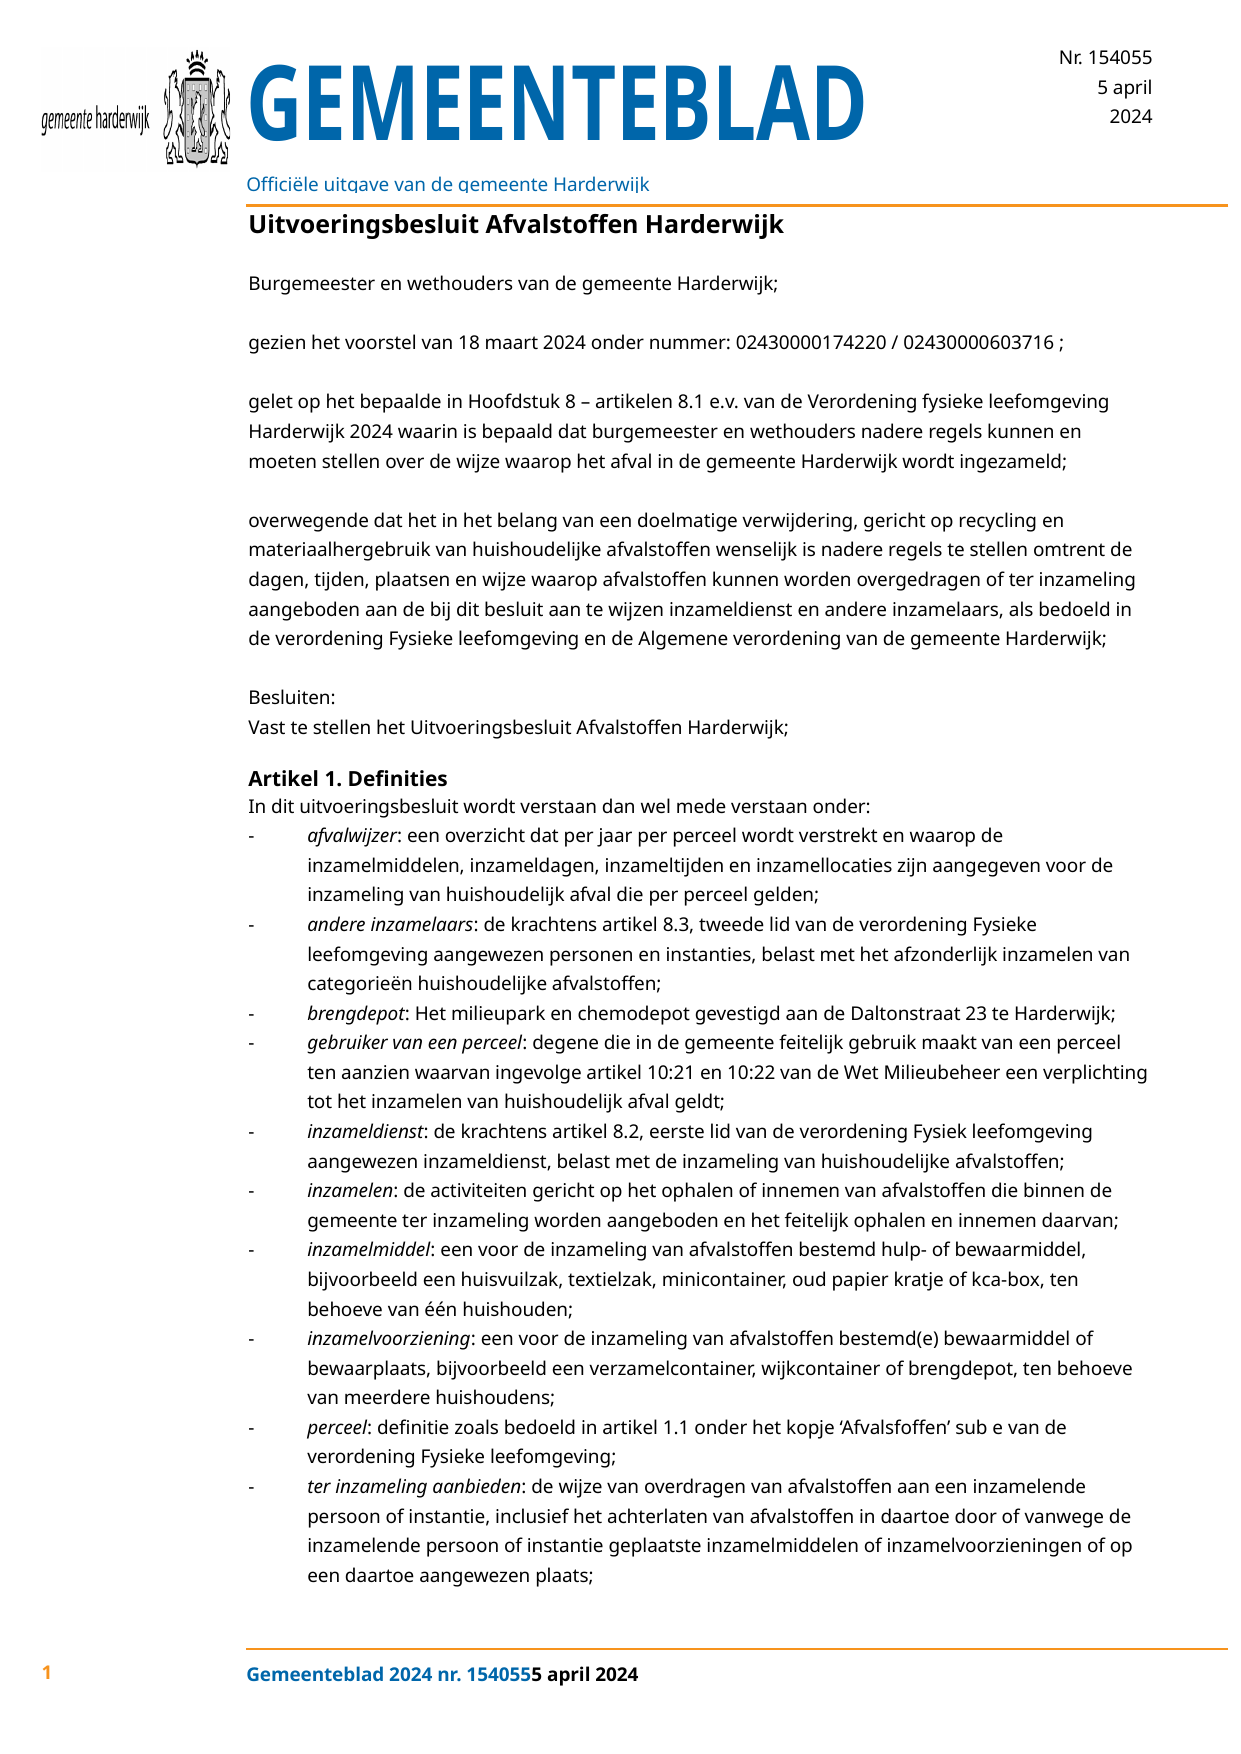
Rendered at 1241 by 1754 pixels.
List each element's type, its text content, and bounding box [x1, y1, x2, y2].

text In dit uitvoeringsbesluit wordt verstaan dan wel mede verstaan onder: [248, 793, 1152, 819]
text Burgemeester en wethouders van de gemeente Harderwijk; [248, 270, 1152, 296]
list afvalwijzer: een overzicht dat per jaar per perceel wordt verstrekt en waarop de inzamelmiddelen, inzameldagen, inzameltijden en inzamellocaties zijn aangegeven voor de inzameling van huishoudelijk afval die per perceel gelden; [248, 822, 1152, 907]
list inzamelen: de activiteiten gericht op het ophalen of innemen van afvalstoffen die binnen de gemeente ter inzameling worden aangeboden en het feitelijk ophalen en innemen daarvan; [248, 1177, 1152, 1233]
text gezien het voorstel van 18 maart 2024 onder nummer: 02430000174220 / 02430000603716 ; [248, 329, 1152, 355]
list inzameldienst: de krachtens artikel 8.2, eerste lid van de verordening Fysiek leefomgeving aangewezen inzameldienst, belast met de inzameling van huishoudelijke afvalstoffen; [248, 1118, 1152, 1174]
list perceel: definitie zoals bedoeld in artikel 1.1 onder het kopje ‘Afvalsfoffen’ sub e van de verordening Fysieke leefomgeving; [248, 1414, 1152, 1469]
text Besluiten: [248, 684, 1152, 710]
picture [41, 47, 231, 172]
list andere inzamelaars: de krachtens artikel 8.3, tweede lid van de verordening Fysieke leefomgeving aangewezen personen en instanties, belast met het afzonderlijk inzamelen van categorieën huishoudelijke afvalstoffen; [248, 911, 1152, 996]
text Uitvoeringsbesluit Afvalstoffen Harderwijk [248, 207, 1152, 241]
text overwegende dat het in het belang van een doelmatige verwijdering, gericht op recycling en materiaalhergebruik van huishoudelijke afvalstoffen wenselijk is nadere regels te stellen omtrent de dagen, tijden, plaatsen en wijze waarop afvalstoffen kunnen worden overgedragen of ter inzameling aangeboden aan de bij dit besluit aan te wijzen inzameldienst en andere inzamelaars, als bedoeld in de verordening Fysieke leefomgeving en de Algemene verordening van de gemeente Harderwijk; [248, 507, 1152, 651]
list gebruiker van een perceel: degene die in de gemeente feitelijk gebruik maakt van een perceel ten aanzien waarvan ingevolge artikel 10:21 en 10:22 van de Wet Milieubeheer een verplichting tot het inzamelen van huishoudelijk afval geldt; [248, 1029, 1152, 1114]
text gelet op het bepaalde in Hoofdstuk 8 – artikelen 8.1 e.v. van de Verordening fysieke leefomgeving Harderwijk 2024 waarin is bepaald dat burgemeester en wethouders nadere regels kunnen en moeten stellen over de wijze waarop het afval in de gemeente Harderwijk wordt ingezameld; [248, 389, 1152, 473]
list inzamelmiddel: een voor de inzameling van afvalstoffen bestemd hulp- of bewaarmiddel, bijvoorbeeld een huisvuilzak, textielzak, minicontainer, oud papier kratje of kca-box, ten behoeve van één huishouden; [248, 1237, 1152, 1322]
list ter inzameling aanbieden: de wijze van overdragen van afvalstoffen aan een inzamelende persoon of instantie, inclusief het achterlaten van afvalstoffen in daartoe door of vanwege de inzamelende persoon of instantie geplaatste inzamelmiddelen of inzamelvoorzieningen of op een daartoe aangewezen plaats; [248, 1473, 1152, 1588]
list inzamelvoorziening: een voor de inzameling van afvalstoffen bestemd(e) bewaarmiddel of bewaarplaats, bijvoorbeeld een verzamelcontainer, wijkcontainer of brengdepot, ten behoeve van meerdere huishoudens; [248, 1325, 1152, 1410]
list brengdepot: Het milieupark en chemodepot gevestigd aan de Daltonstraat 23 te Harderwijk; [248, 1000, 1152, 1026]
text Vast te stellen het Uitvoeringsbesluit Afvalstoffen Harderwijk; [248, 714, 1152, 740]
text Artikel 1. Definities [248, 764, 1152, 793]
